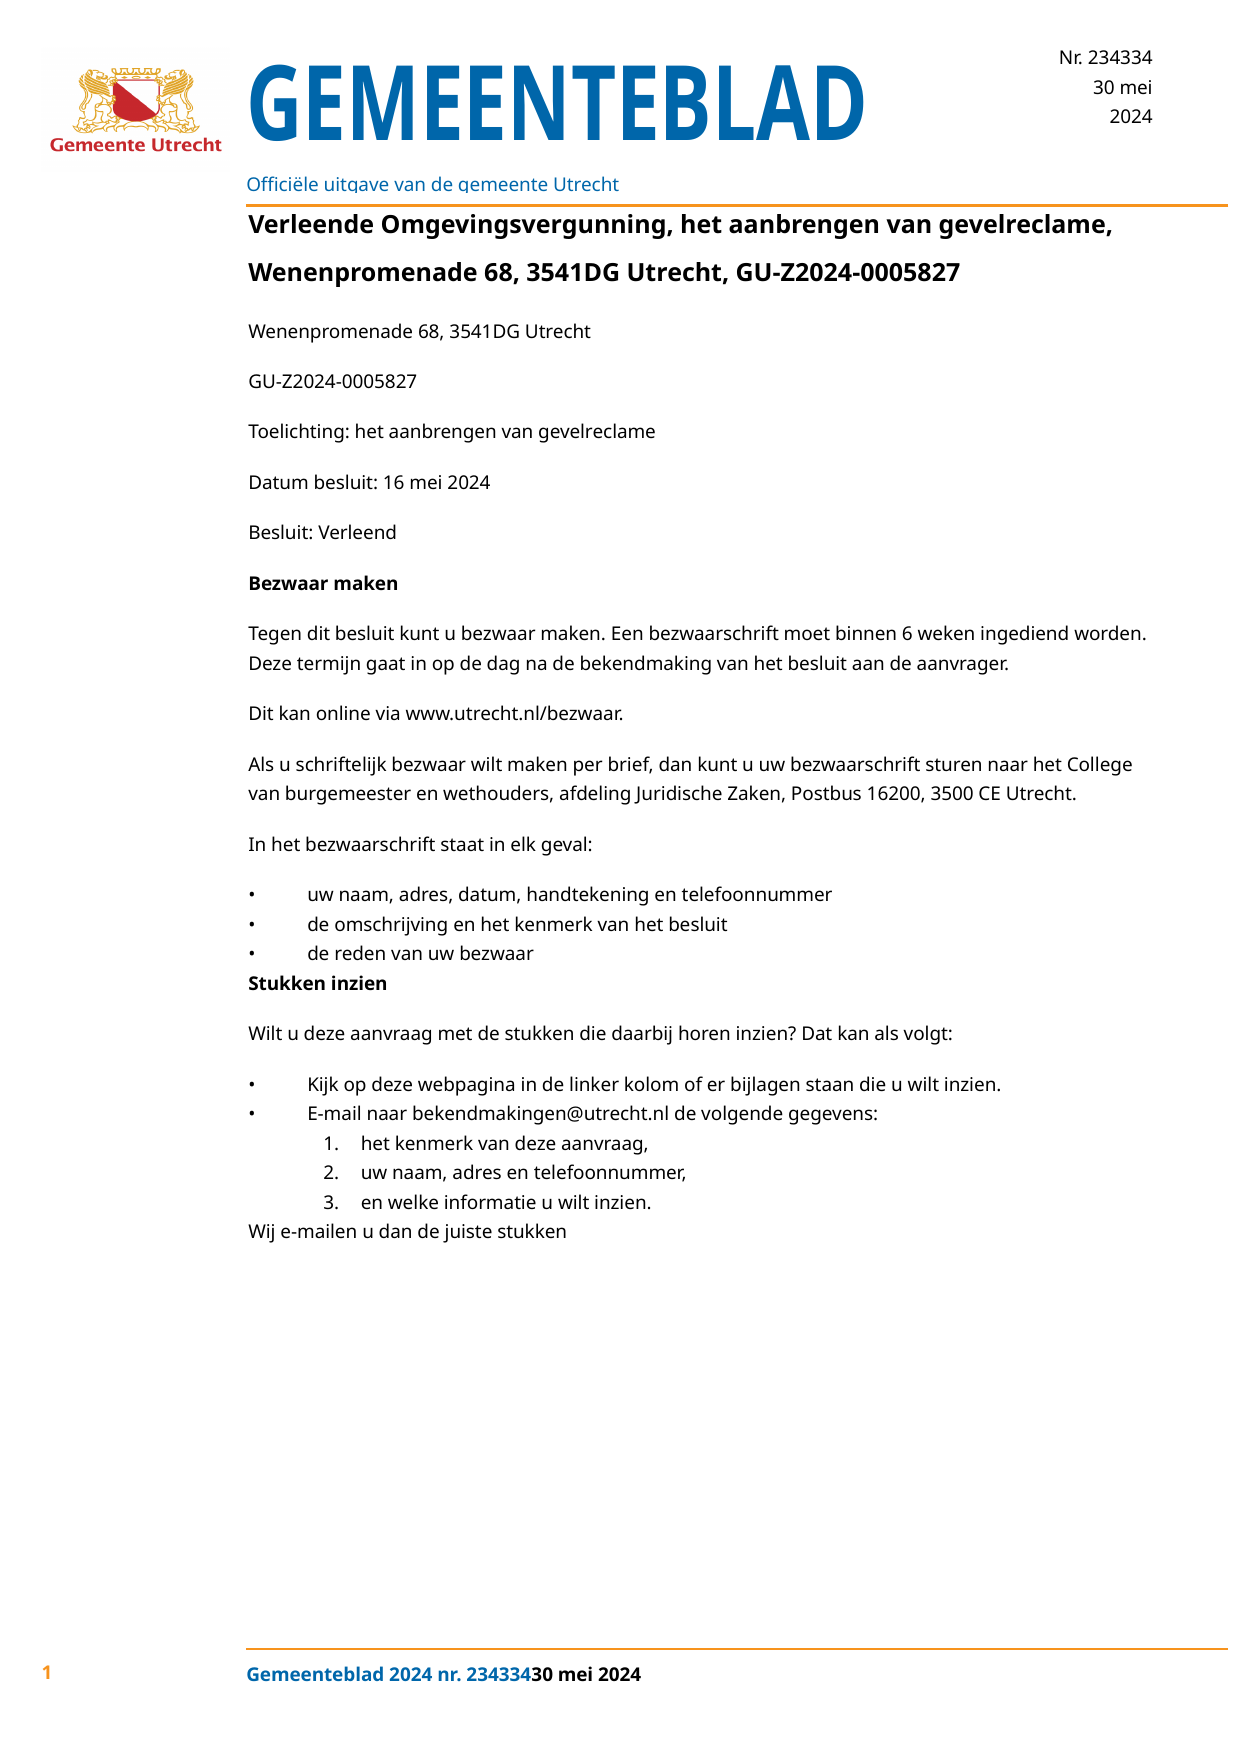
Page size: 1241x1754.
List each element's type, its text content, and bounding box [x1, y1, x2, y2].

list uw naam, adres en telefoonnummer, [323, 1159, 1152, 1185]
text Datum besluit: 16 mei 2024 [248, 469, 1152, 495]
text Wilt u deze aanvraag met de stukken die daarbij horen inzien? Dat kan als volgt: [248, 1020, 1152, 1046]
list uw naam, adres, datum, handtekening en telefoonnummer [248, 881, 1152, 907]
list het kenmerk van deze aanvraag, [323, 1130, 1152, 1156]
text Stukken inzien [248, 970, 1152, 996]
text In het bezwaarschrift staat in elk geval: [248, 831, 1152, 857]
list de reden van uw bezwaar [248, 940, 1152, 966]
text GU-Z2024-0005827 [248, 368, 1152, 394]
text Besluit: Verleend [248, 519, 1152, 545]
text Bezwaar maken [248, 570, 1152, 596]
text Verleende Omgevingsvergunning, het aanbrengen van gevelreclame, Wenenpromenade 68, 3541DG Utrecht, GU-Z2024-0005827 [248, 207, 1152, 288]
text Tegen dit besluit kunt u bezwaar maken. Een bezwaarschrift moet binnen 6 weken ingediend worden. Deze termijn gaat in op de dag na de bekendmaking van het besluit aan de aanvrager. [248, 620, 1152, 676]
list Kijk op deze webpagina in de linker kolom of er bijlagen staan die u wilt inzien. [248, 1071, 1152, 1097]
list de omschrijving en het kenmerk van het besluit [248, 911, 1152, 937]
list en welke informatie u wilt inzien. [323, 1189, 1152, 1215]
text Wij e-mailen u dan de juiste stukken [248, 1219, 1152, 1244]
text Dit kan online via www.utrecht.nl/bezwaar. [248, 700, 1152, 726]
list E-mail naar bekendmakingen@utrecht.nl de volgende gegevens: [248, 1100, 1152, 1126]
text Toelichting: het aanbrengen van gevelreclame [248, 419, 1152, 444]
text Als u schriftelijk bezwaar wilt maken per brief, dan kunt u uw bezwaarschrift sturen naar het College van burgemeester en wethouders, afdeling Juridische Zaken, Postbus 16200, 3500 CE Utrecht. [248, 751, 1152, 806]
text Wenenpromenade 68, 3541DG Utrecht [248, 318, 1152, 344]
picture [41, 47, 231, 172]
